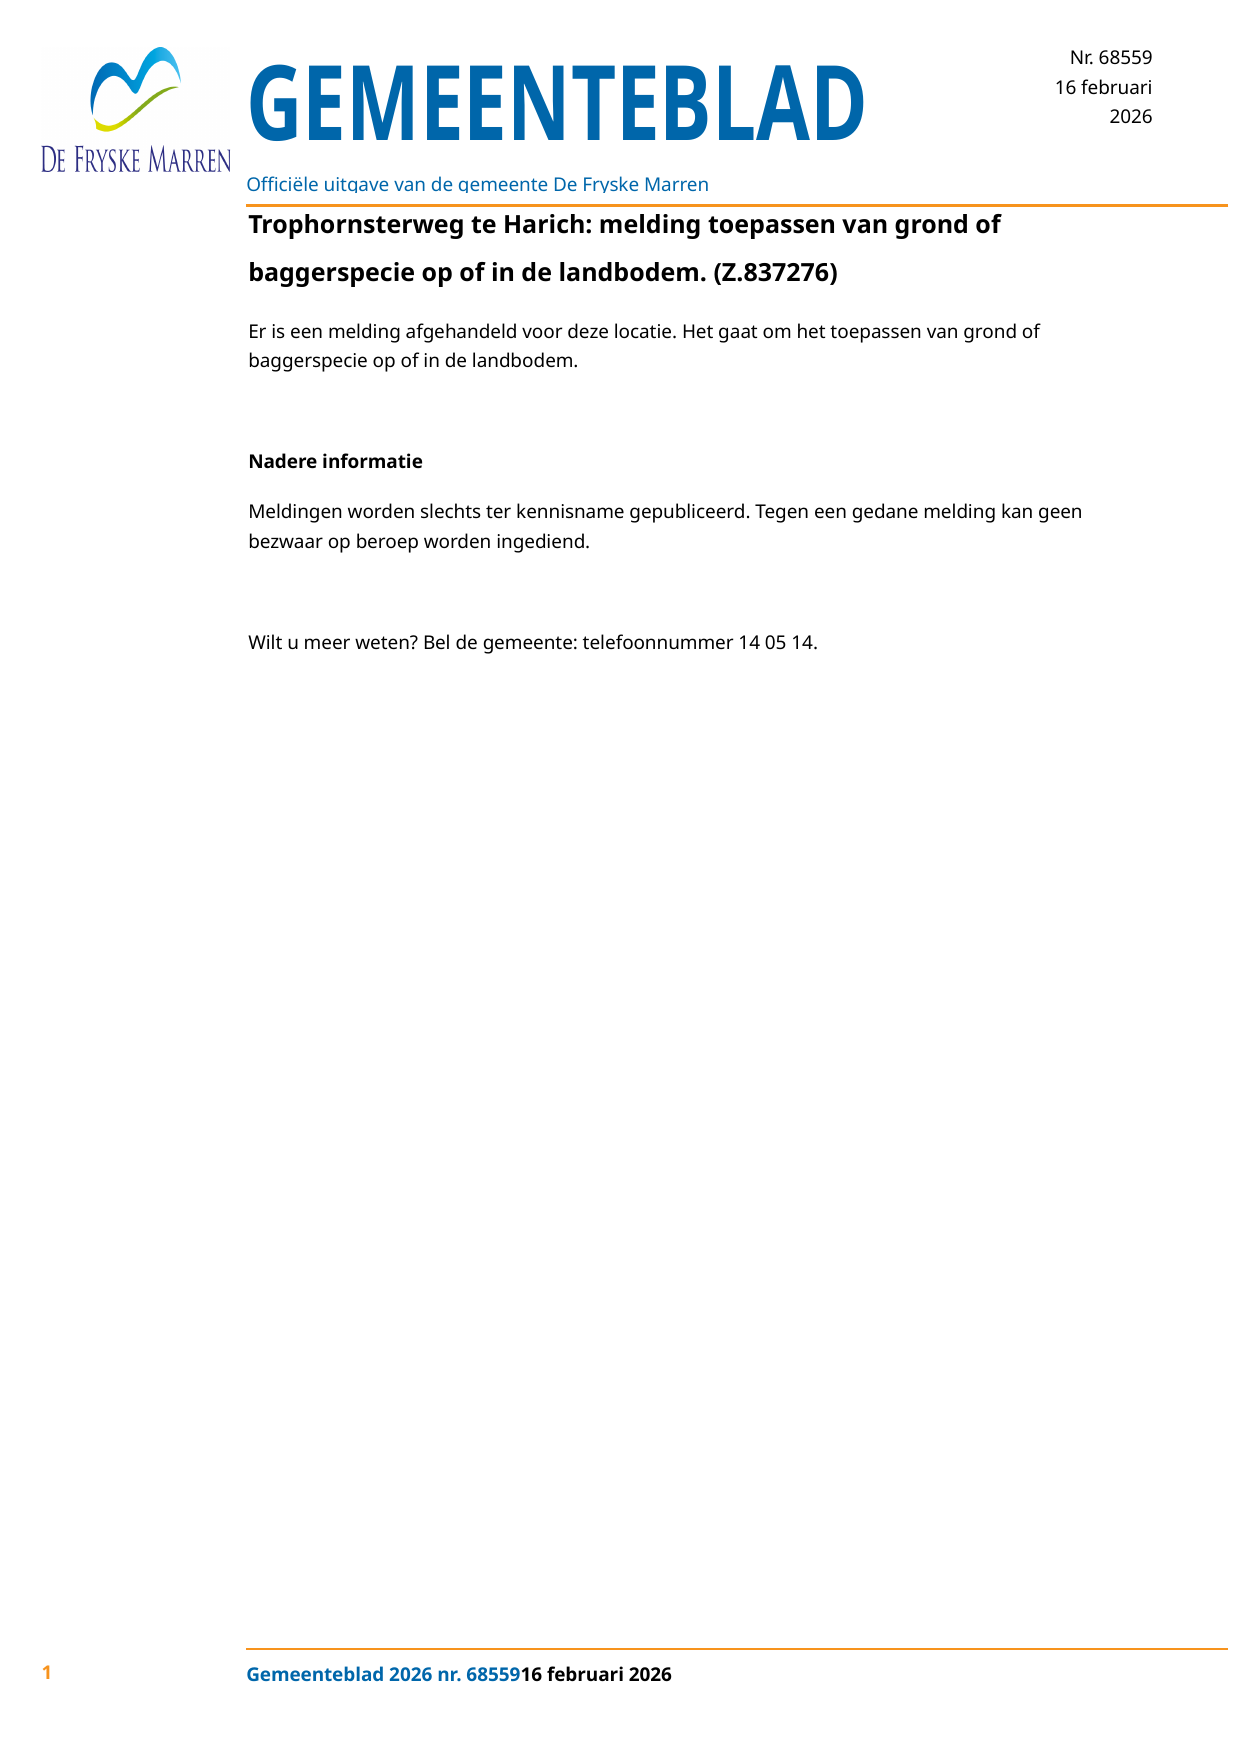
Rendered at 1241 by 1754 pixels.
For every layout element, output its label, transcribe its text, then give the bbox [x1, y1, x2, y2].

picture [41, 47, 231, 172]
text Wilt u meer weten? Bel de gemeente: telefoonnummer 14 05 14. [248, 629, 1152, 655]
text Er is een melding afgehandeld voor deze locatie. Het gaat om het toepassen van grond of baggerspecie op of in de landbodem. [248, 318, 1152, 373]
text Trophornsterweg te Harich: melding toepassen van grond of baggerspecie op of in de landbodem. (Z.837276) [248, 207, 1152, 288]
text Nadere informatie [248, 448, 1152, 474]
text Meldingen worden slechts ter kennisname gepubliceerd. Tegen een gedane melding kan geen bezwaar op beroep worden ingediend. [248, 499, 1152, 554]
